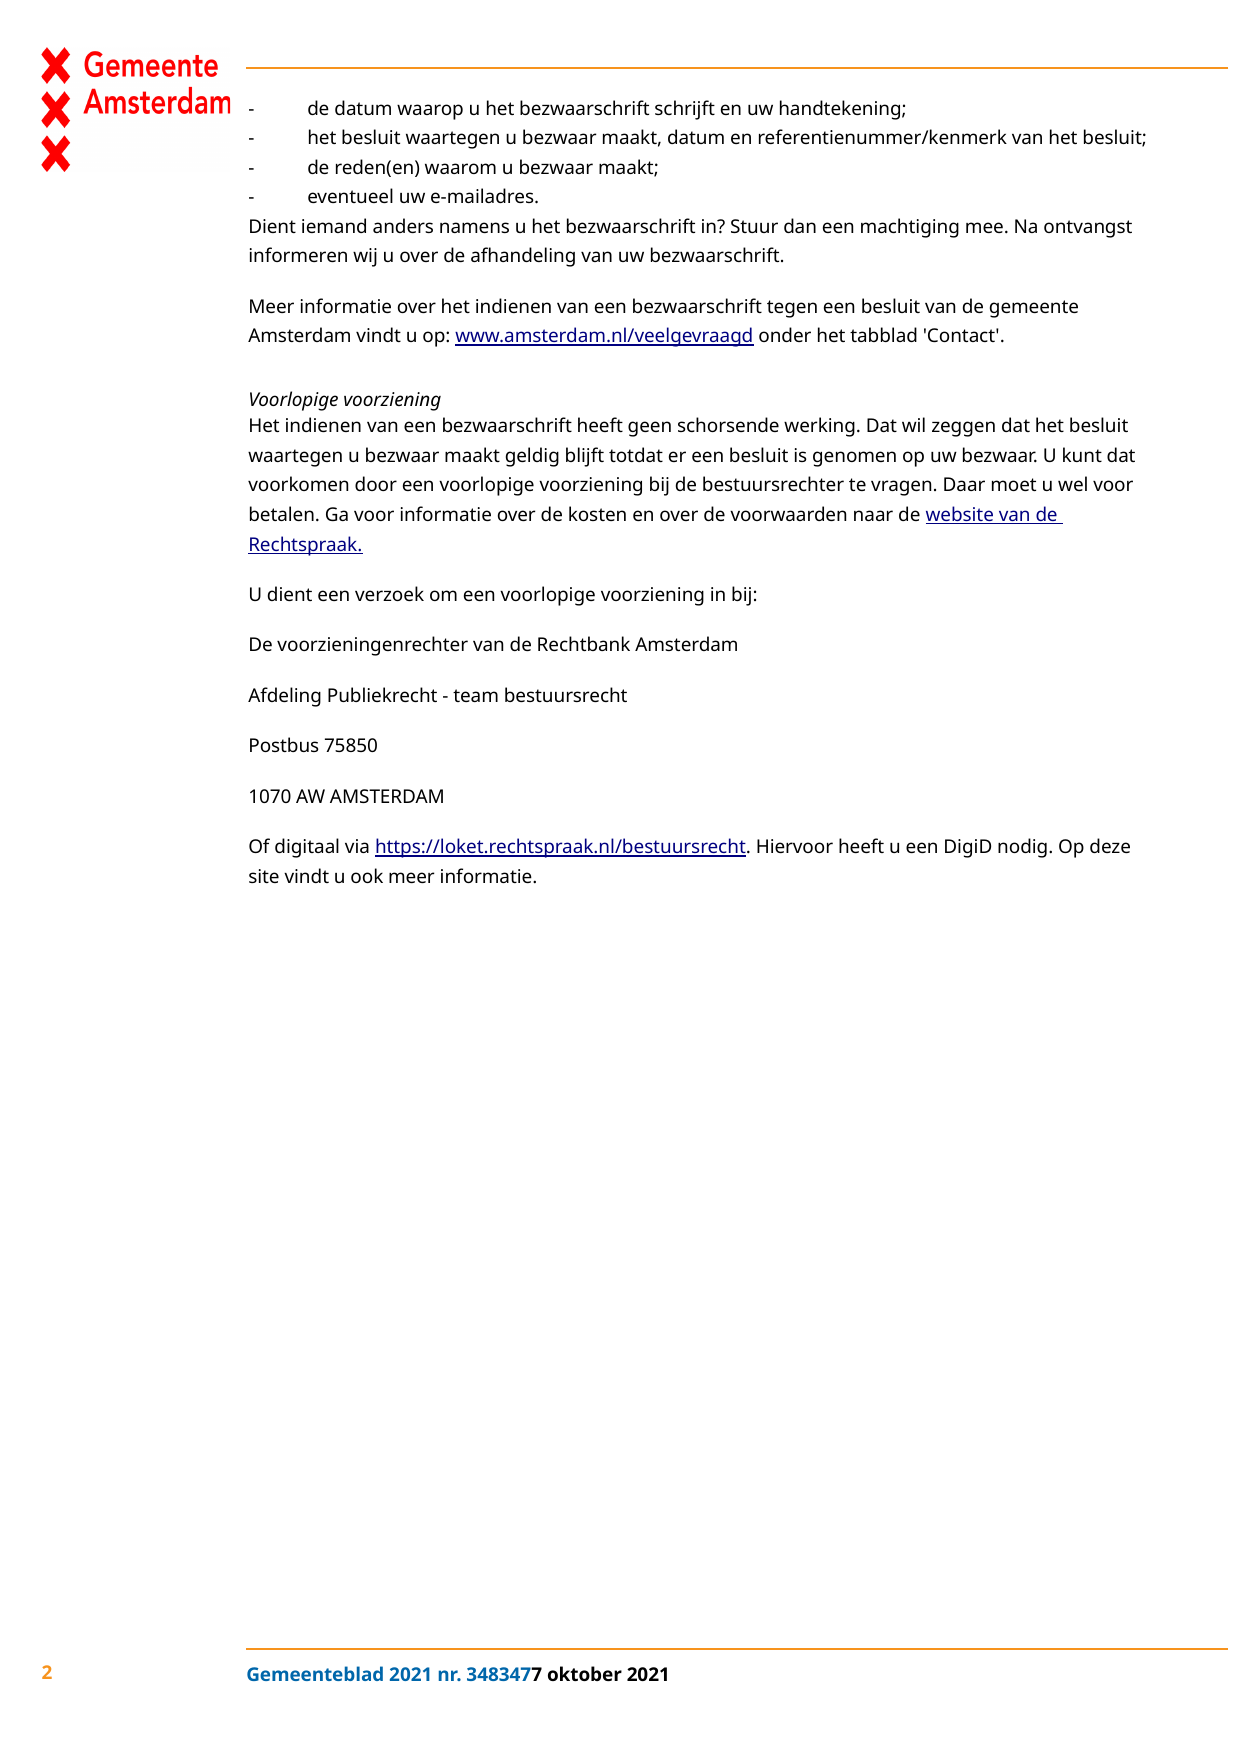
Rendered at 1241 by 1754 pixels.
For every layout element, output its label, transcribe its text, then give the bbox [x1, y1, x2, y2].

text De voorzieningenrechter van de Rechtbank Amsterdam [248, 632, 1152, 657]
list de reden(en) waarom u bezwaar maakt; [248, 154, 1152, 180]
text Afdeling Publiekrecht - team bestuursrecht [248, 682, 1152, 708]
text Dient iemand anders namens u het bezwaarschrift in? Stuur dan een machtiging mee. Na ontvangst informeren wij u over de afhandeling van uw bezwaarschrift. [248, 213, 1152, 268]
list de datum waarop u het bezwaarschrift schrijft en uw handtekening; [248, 95, 1152, 121]
text Postbus 75850 [248, 732, 1152, 758]
text 1070 AW AMSTERDAM [248, 783, 1152, 808]
text Het indienen van een bezwaarschrift heeft geen schorsende werking. Dat wil zeggen dat het besluit waartegen u bezwaar maakt geldig blijft totdat er een besluit is genomen op uw bezwaar. U kunt dat voorkomen door een voorlopige voorziening bij de bestuursrechter te vragen. Daar moet u wel voor betalen. Ga voor informatie over de kosten en over de voorwaarden naar de website van de Rechtspraak. [248, 412, 1152, 556]
list het besluit waartegen u bezwaar maakt, datum en referentienummer/kenmerk van het besluit; [248, 124, 1152, 150]
text Of digitaal via https://loket.rechtspraak.nl/bestuursrecht. Hiervoor heeft u een DigiD nodig. Op deze site vindt u ook meer informatie. [248, 833, 1152, 888]
picture [41, 47, 231, 172]
list eventueel uw e-mailadres. [248, 183, 1152, 209]
text Voorlopige voorziening [248, 387, 1152, 412]
text Meer informatie over het indienen van een bezwaarschrift tegen een besluit van de gemeente Amsterdam vindt u op: www.amsterdam.nl/veelgevraagd onder het tabblad 'Contact'. [248, 293, 1152, 348]
text U dient een verzoek om een voorlopige voorziening in bij: [248, 581, 1152, 607]
